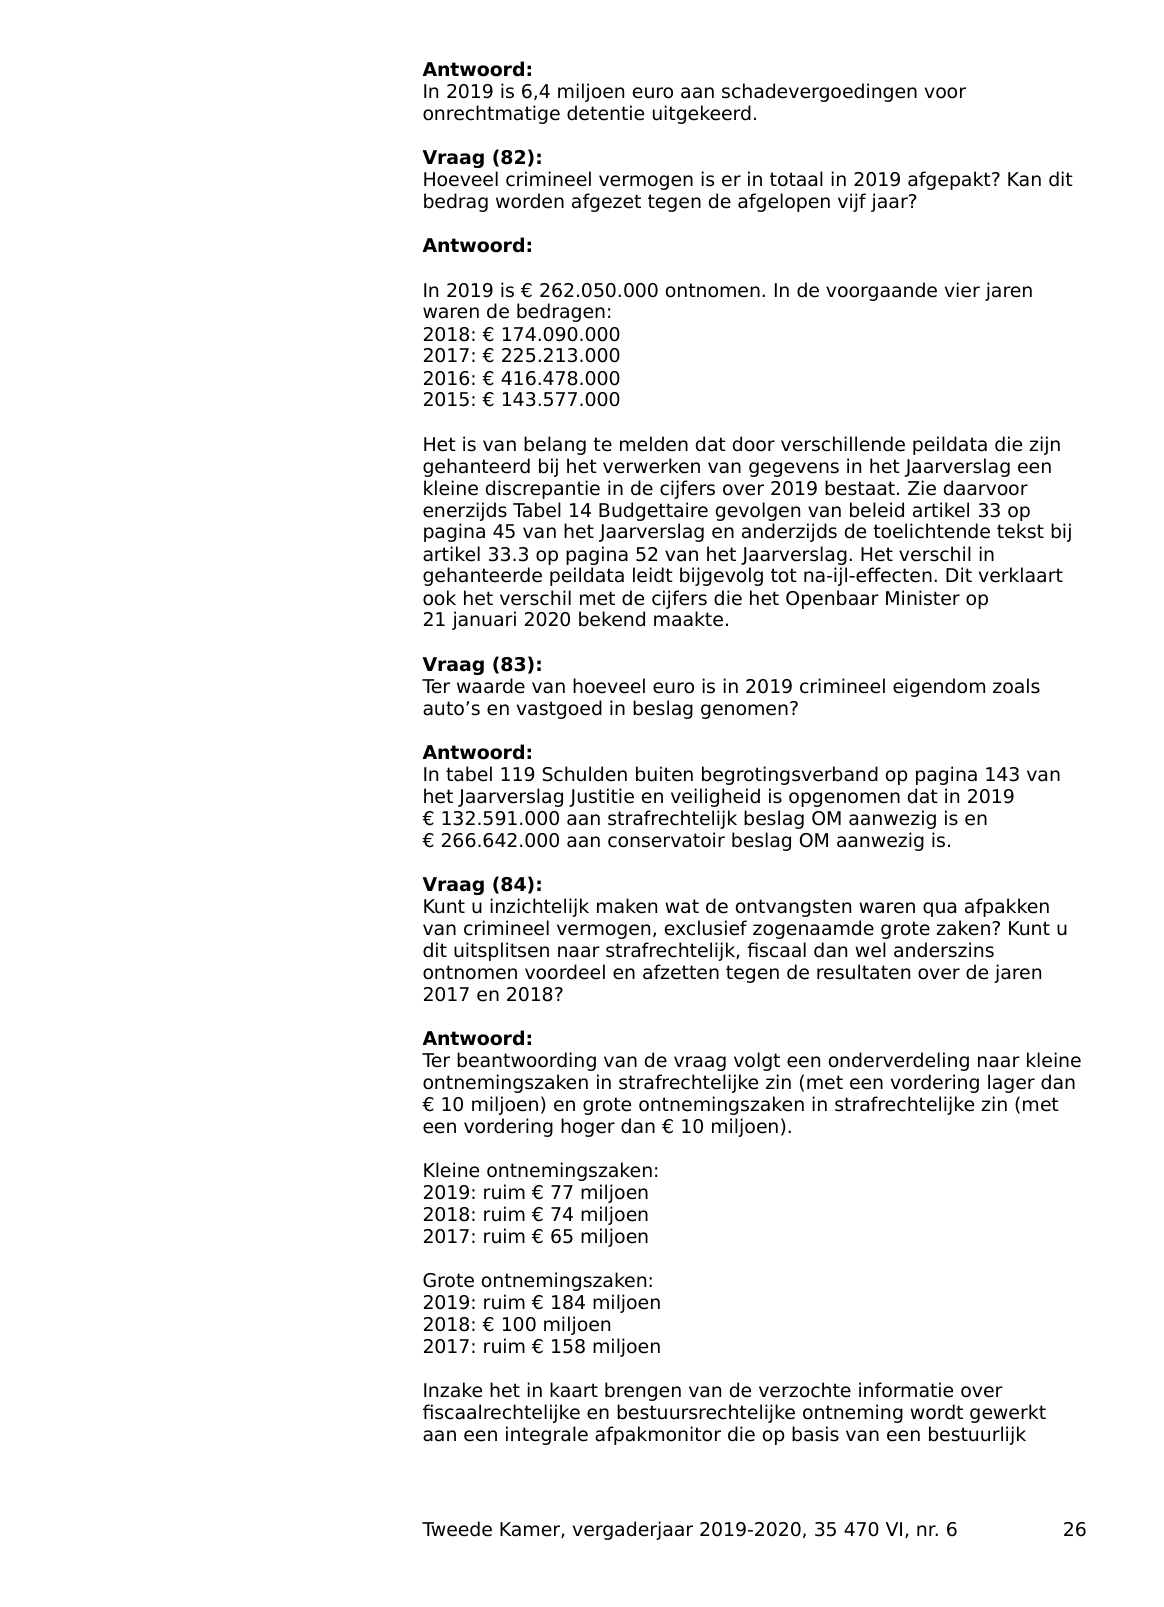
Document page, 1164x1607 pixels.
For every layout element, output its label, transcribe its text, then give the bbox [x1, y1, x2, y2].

text Ter waarde van hoeveel euro is in 2019 crimineel eigendom zoals auto’s en vastgoed in beslag genomen? [422, 676, 1087, 719]
text Ter beantwoording van de vraag volgt een onderverdeling naar kleine ontnemingszaken in strafrechtelijke zin (met een vordering lager dan € 10 miljoen) en grote ontnemingszaken in strafrechtelijke zin (met een vordering hoger dan € 10 miljoen). [422, 1050, 1087, 1138]
subtitle Vraag (83): [422, 653, 1087, 676]
text 2017: ruim € 158 miljoen [422, 1336, 1087, 1358]
text 2015: € 143.577.000 [422, 389, 1087, 411]
text 2016: € 416.478.000 [422, 367, 1087, 389]
text In 2019 is 6,4 miljoen euro aan schadevergoedingen voor onrechtmatige detentie uitgekeerd. [422, 81, 1087, 125]
text 2019: ruim € 184 miljoen [422, 1292, 1087, 1314]
text In tabel 119 Schulden buiten begrotingsverband op pagina 143 van het Jaarverslag Justitie en veiligheid is opgenomen dat in 2019 € 132.591.000 aan strafrechtelijk beslag OM aanwezig is en € 266.642.000 aan conservatoir beslag OM aanwezig is. [422, 764, 1087, 852]
subtitle Vraag (84): [422, 874, 1087, 896]
text Het is van belang te melden dat door verschillende peildata die zijn gehanteerd bij het verwerken van gegevens in het Jaarverslag een kleine discrepantie in de cijfers over 2019 bestaat. Zie daarvoor enerzijds Tabel 14 Budgettaire gevolgen van beleid artikel 33 op pagina 45 van het Jaarverslag en anderzijds de toelichtende tekst bij artikel 33.3 op pagina 52 van het Jaarverslag. Het verschil in gehanteerde peildata leidt bijgevolg tot na-ijl-effecten. Dit verklaart ook het verschil met de cijfers die het Openbaar Minister op 21 januari 2020 bekend maakte. [422, 433, 1087, 631]
subtitle Antwoord: [422, 1028, 1087, 1050]
text Grote ontnemingszaken: [422, 1270, 1087, 1292]
text 2018: € 174.090.000 [422, 323, 1087, 345]
text 2018: ruim € 74 miljoen [422, 1204, 1087, 1226]
text 2019: ruim € 77 miljoen [422, 1182, 1087, 1204]
text Hoeveel crimineel vermogen is er in totaal in 2019 afgepakt? Kan dit bedrag worden afgezet tegen de afgelopen vijf jaar? [422, 169, 1087, 213]
subtitle Antwoord: [422, 235, 1087, 257]
text Kleine ontnemingszaken: [422, 1160, 1087, 1182]
subtitle Vraag (82): [422, 147, 1087, 169]
text Kunt u inzichtelijk maken wat de ontvangsten waren qua afpakken van crimineel vermogen, exclusief zogenaamde grote zaken? Kunt u dit uitsplitsen naar strafrechtelijk, fiscaal dan wel anderszins ontnomen voordeel en afzetten tegen de resultaten over de jaren 2017 en 2018? [422, 896, 1087, 1006]
subtitle Antwoord: [422, 59, 1087, 81]
text In 2019 is € 262.050.000 ontnomen. In de voorgaande vier jaren waren de bedragen: [422, 279, 1087, 323]
text Inzake het in kaart brengen van de verzochte informatie over fiscaalrechtelijke en bestuursrechtelijke ontneming wordt gewerkt aan een integrale afpakmonitor die op basis van een bestuurlijk [422, 1380, 1087, 1446]
text 2018: € 100 miljoen [422, 1314, 1087, 1336]
text 2017: € 225.213.000 [422, 345, 1087, 367]
text 2017: ruim € 65 miljoen [422, 1226, 1087, 1248]
subtitle Antwoord: [422, 742, 1087, 764]
